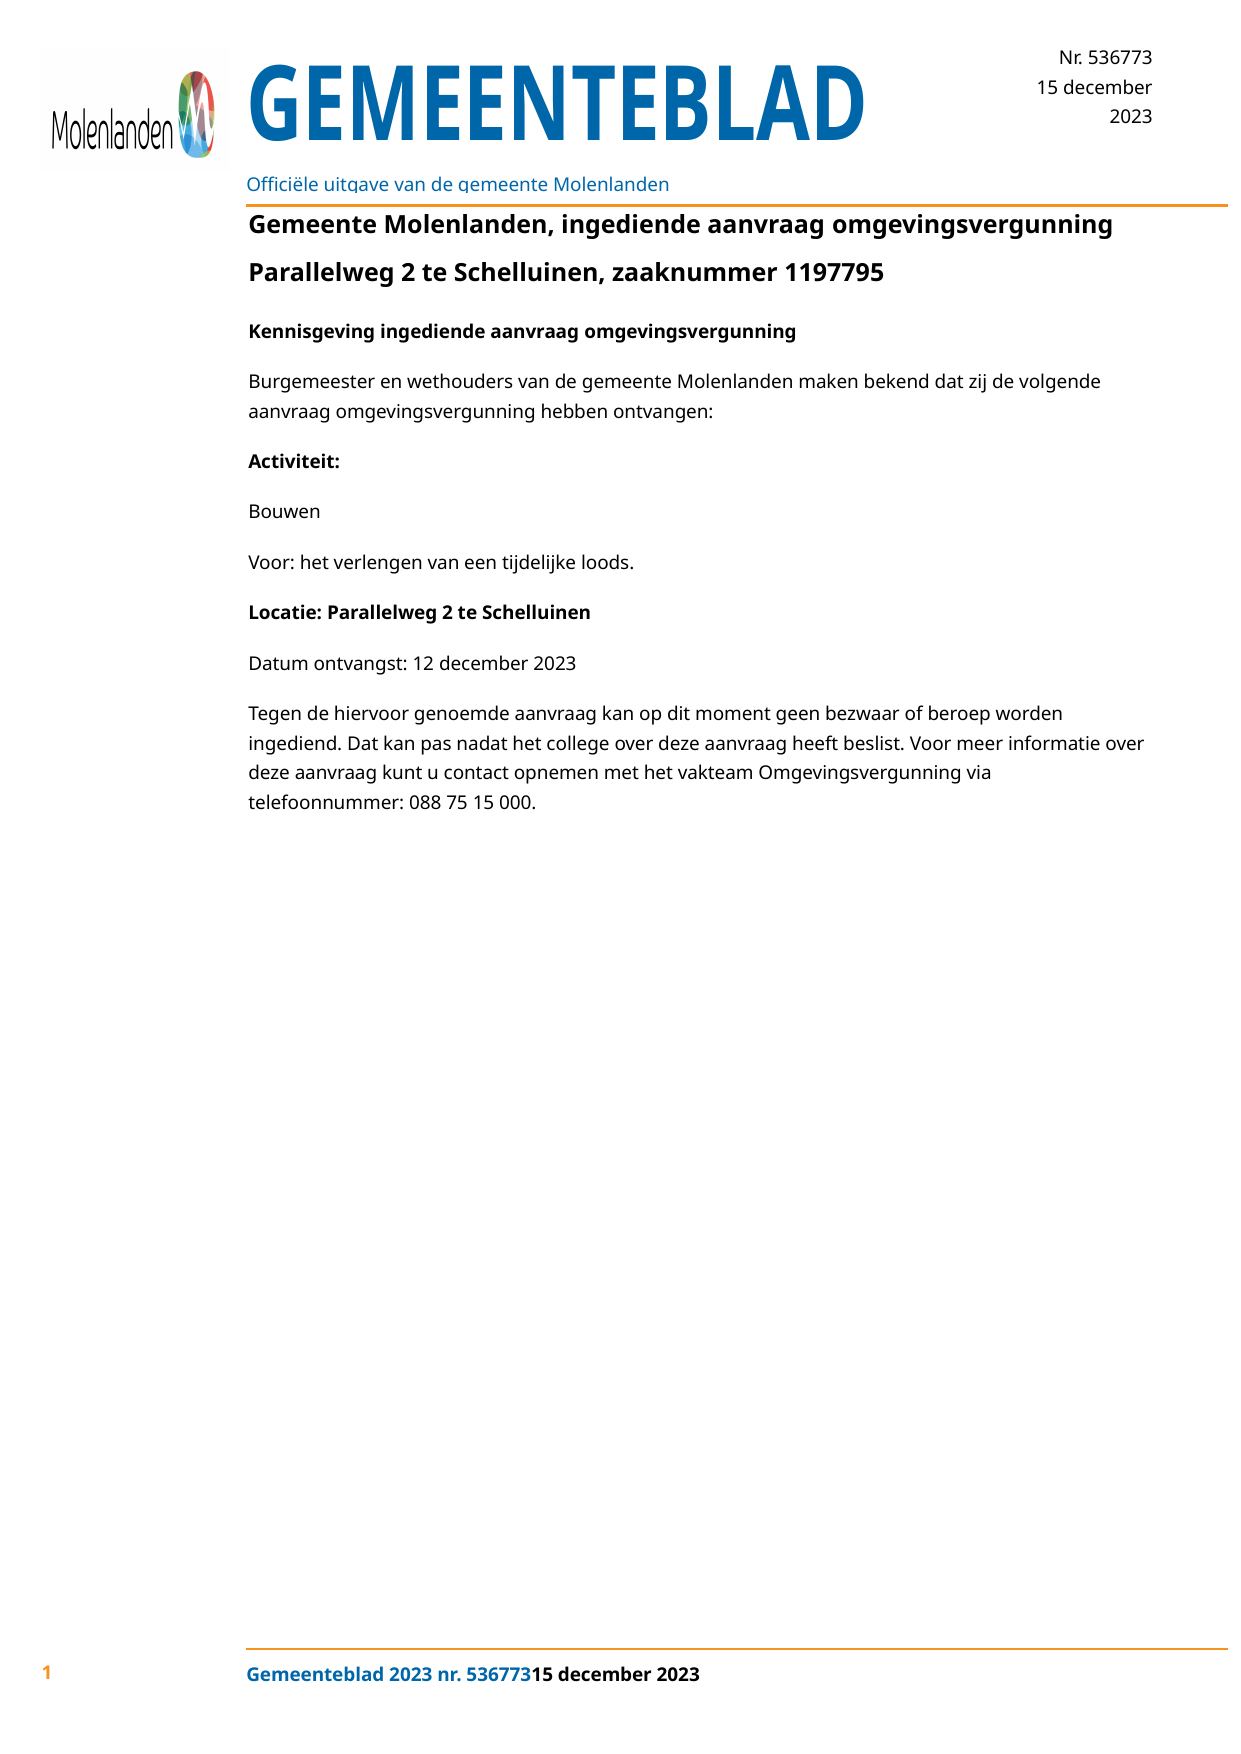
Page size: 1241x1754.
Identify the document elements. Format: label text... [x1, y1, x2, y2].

text Kennisgeving ingediende aanvraag omgevingsvergunning [248, 318, 1152, 344]
text Bouwen [248, 499, 1152, 524]
text Activiteit: [248, 448, 1152, 474]
text Locatie: Parallelweg 2 te Schelluinen [248, 599, 1152, 625]
text Datum ontvangst: 12 december 2023 [248, 650, 1152, 676]
text Burgemeester en wethouders van de gemeente Molenlanden maken bekend dat zij de volgende aanvraag omgevingsvergunning hebben ontvangen: [248, 368, 1152, 424]
text Tegen de hiervoor genoemde aanvraag kan op dit moment geen bezwaar of beroep worden ingediend. Dat kan pas nadat het college over deze aanvraag heeft beslist. Voor meer informatie over deze aanvraag kunt u contact opnemen met het vakteam Omgevingsvergunning via telefoonnummer: 088 75 15 000. [248, 700, 1152, 815]
text Voor: het verlengen van een tijdelijke loods. [248, 549, 1152, 575]
text Gemeente Molenlanden, ingediende aanvraag omgevingsvergunning Parallelweg 2 te Schelluinen, zaaknummer 1197795 [248, 207, 1152, 288]
picture [41, 47, 231, 172]
